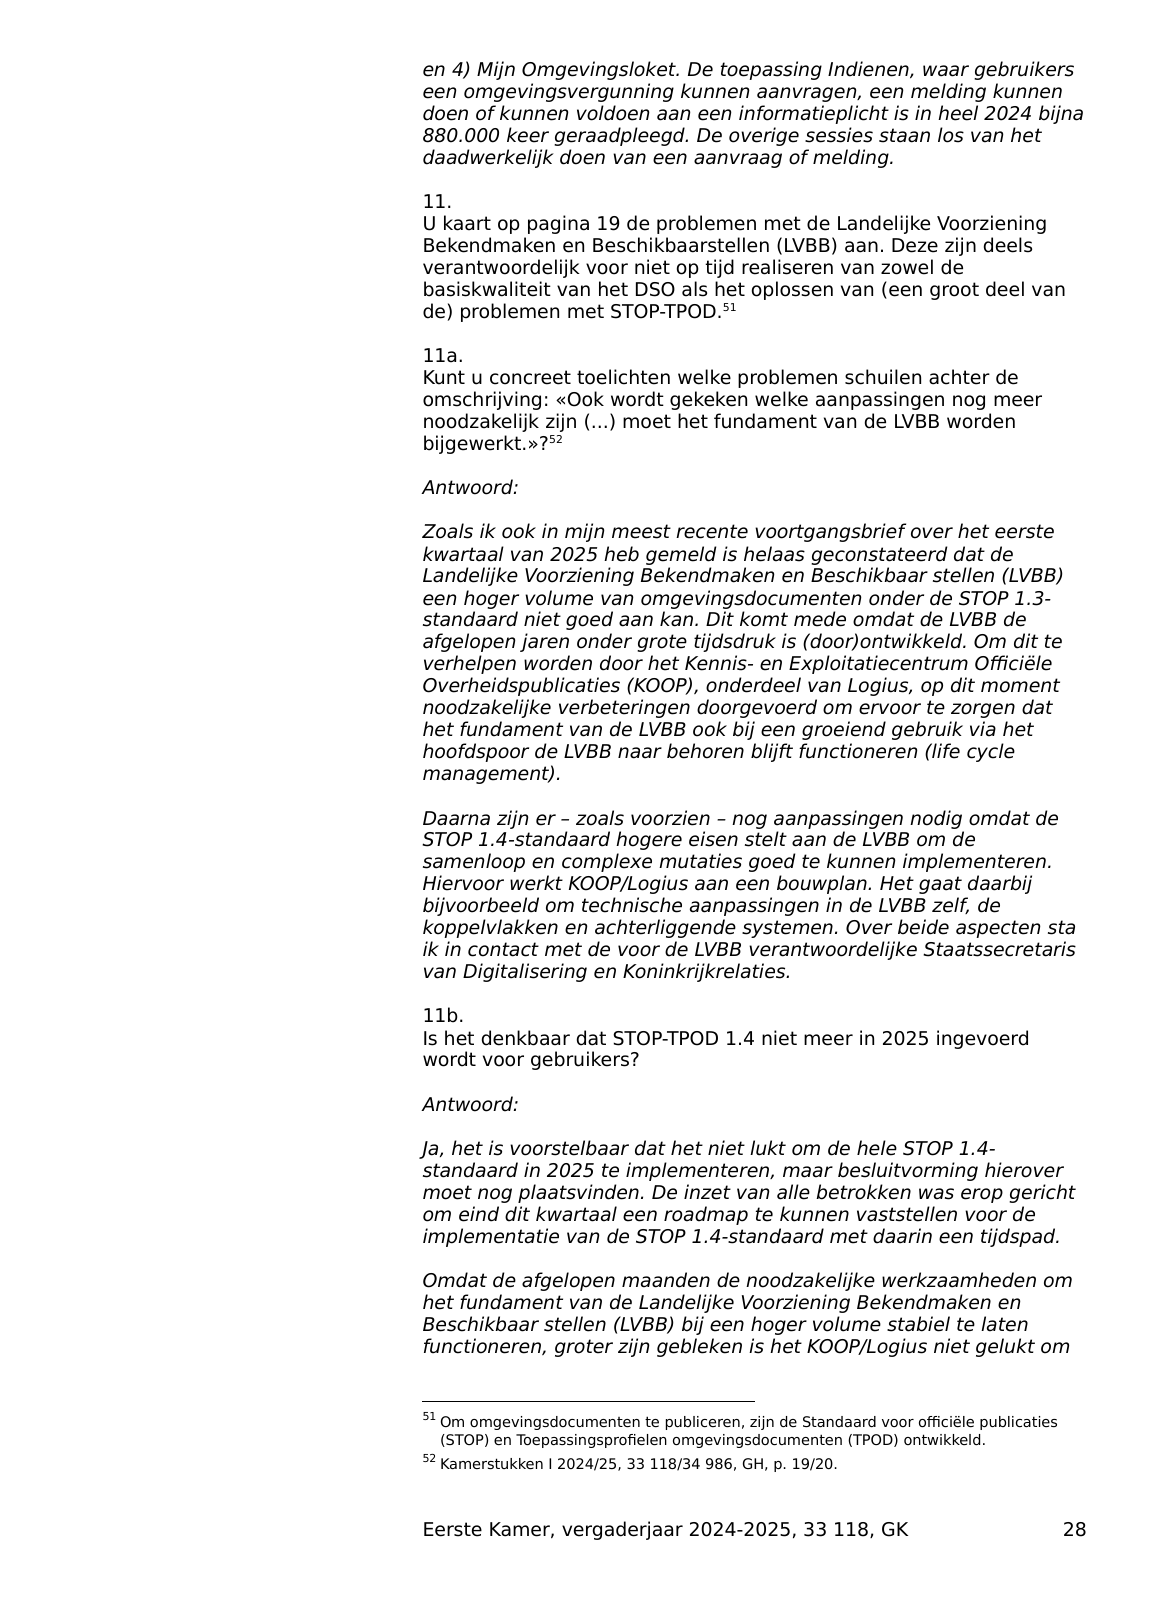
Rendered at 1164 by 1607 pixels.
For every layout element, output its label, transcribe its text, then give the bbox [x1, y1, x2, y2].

text 11. [422, 191, 1087, 213]
text Is het denkbaar dat STOP-TPOD 1.4 niet meer in 2025 ingevoerd wordt voor gebruikers? [422, 1027, 1087, 1071]
text Zoals ik ook in mijn meest recente voortgangsbrief over het eerste kwartaal van 2025 heb gemeld is helaas geconstateerd dat de Landelijke Voorziening Bekendmaken en Beschikbaar stellen (LVBB) een hoger volume van omgevingsdocumenten onder de STOP 1.3-standaard niet goed aan kan. Dit komt mede omdat de LVBB de afgelopen jaren onder grote tijdsdruk is (door)ontwikkeld. Om dit te verhelpen worden door het Kennis- en Exploitatiecentrum Officiële Overheidspublicaties (KOOP), onderdeel van Logius, op dit moment noodzakelijke verbeteringen doorgevoerd om ervoor te zorgen dat het fundament van de LVBB ook bij een groeiend gebruik via het hoofdspoor de LVBB naar behoren blijft functioneren (life cycle management). [422, 521, 1087, 785]
subtitle Antwoord: [422, 477, 1087, 499]
text Kunt u concreet toelichten welke problemen schuilen achter de omschrijving: «Ook wordt gekeken welke aanpassingen nog meer noodzakelijk zijn (...) moet het fundament van de LVBB worden bijgewerkt.»? [422, 367, 1087, 455]
text en 4) Mijn Omgevingsloket. De toepassing Indienen, waar gebruikers een omgevingsvergunning kunnen aanvragen, een melding kunnen doen of kunnen voldoen aan een informatieplicht is in heel 2024 bijna 880.000 keer geraadpleegd. De overige sessies staan los van het daadwerkelijk doen van een aanvraag of melding. [422, 59, 1087, 169]
text Om omgevingsdocumenten te publiceren, zijn de Standaard voor officiële publicaties (STOP) en Toepassingsprofielen omgevingsdocumenten (TPOD) ontwikkeld. [422, 1410, 1087, 1449]
text 11a. [422, 345, 1087, 367]
text Daarna zijn er – zoals voorzien – nog aanpassingen nodig omdat de STOP 1.4-standaard hogere eisen stelt aan de LVBB om de samenloop en complexe mutaties goed te kunnen implementeren. Hiervoor werkt KOOP/Logius aan een bouwplan. Het gaat daarbij bijvoorbeeld om technische aanpassingen in de LVBB zelf, de koppelvlakken en achterliggende systemen. Over beide aspecten sta ik in contact met de voor de LVBB verantwoordelijke Staatssecretaris van Digitalisering en Koninkrijkrelaties. [422, 807, 1087, 983]
text Kamerstukken I 2024/25, 33 118/34 986, GH, p. 19/20. [422, 1452, 1087, 1474]
subtitle Antwoord: [422, 1093, 1087, 1116]
text 11b. [422, 1005, 1087, 1027]
text U kaart op pagina 19 de problemen met de Landelijke Voorziening Bekendmaken en Beschikbaarstellen (LVBB) aan. Deze zijn deels verantwoordelijk voor niet op tijd realiseren van zowel de basiskwaliteit van het DSO als het oplossen van (een groot deel van de) problemen met STOP-TPOD. [422, 213, 1087, 323]
text Omdat de afgelopen maanden de noodzakelijke werkzaamheden om het fundament van de Landelijke Voorziening Bekendmaken en Beschikbaar stellen (LVBB) bij een hoger volume stabiel te laten functioneren, groter zijn gebleken is het KOOP/Logius niet gelukt om [422, 1270, 1087, 1358]
text Ja, het is voorstelbaar dat het niet lukt om de hele STOP 1.4-standaard in 2025 te implementeren, maar besluitvorming hierover moet nog plaatsvinden. De inzet van alle betrokken was erop gericht om eind dit kwartaal een roadmap te kunnen vaststellen voor de implementatie van de STOP 1.4-standaard met daarin een tijdspad. [422, 1138, 1087, 1248]
